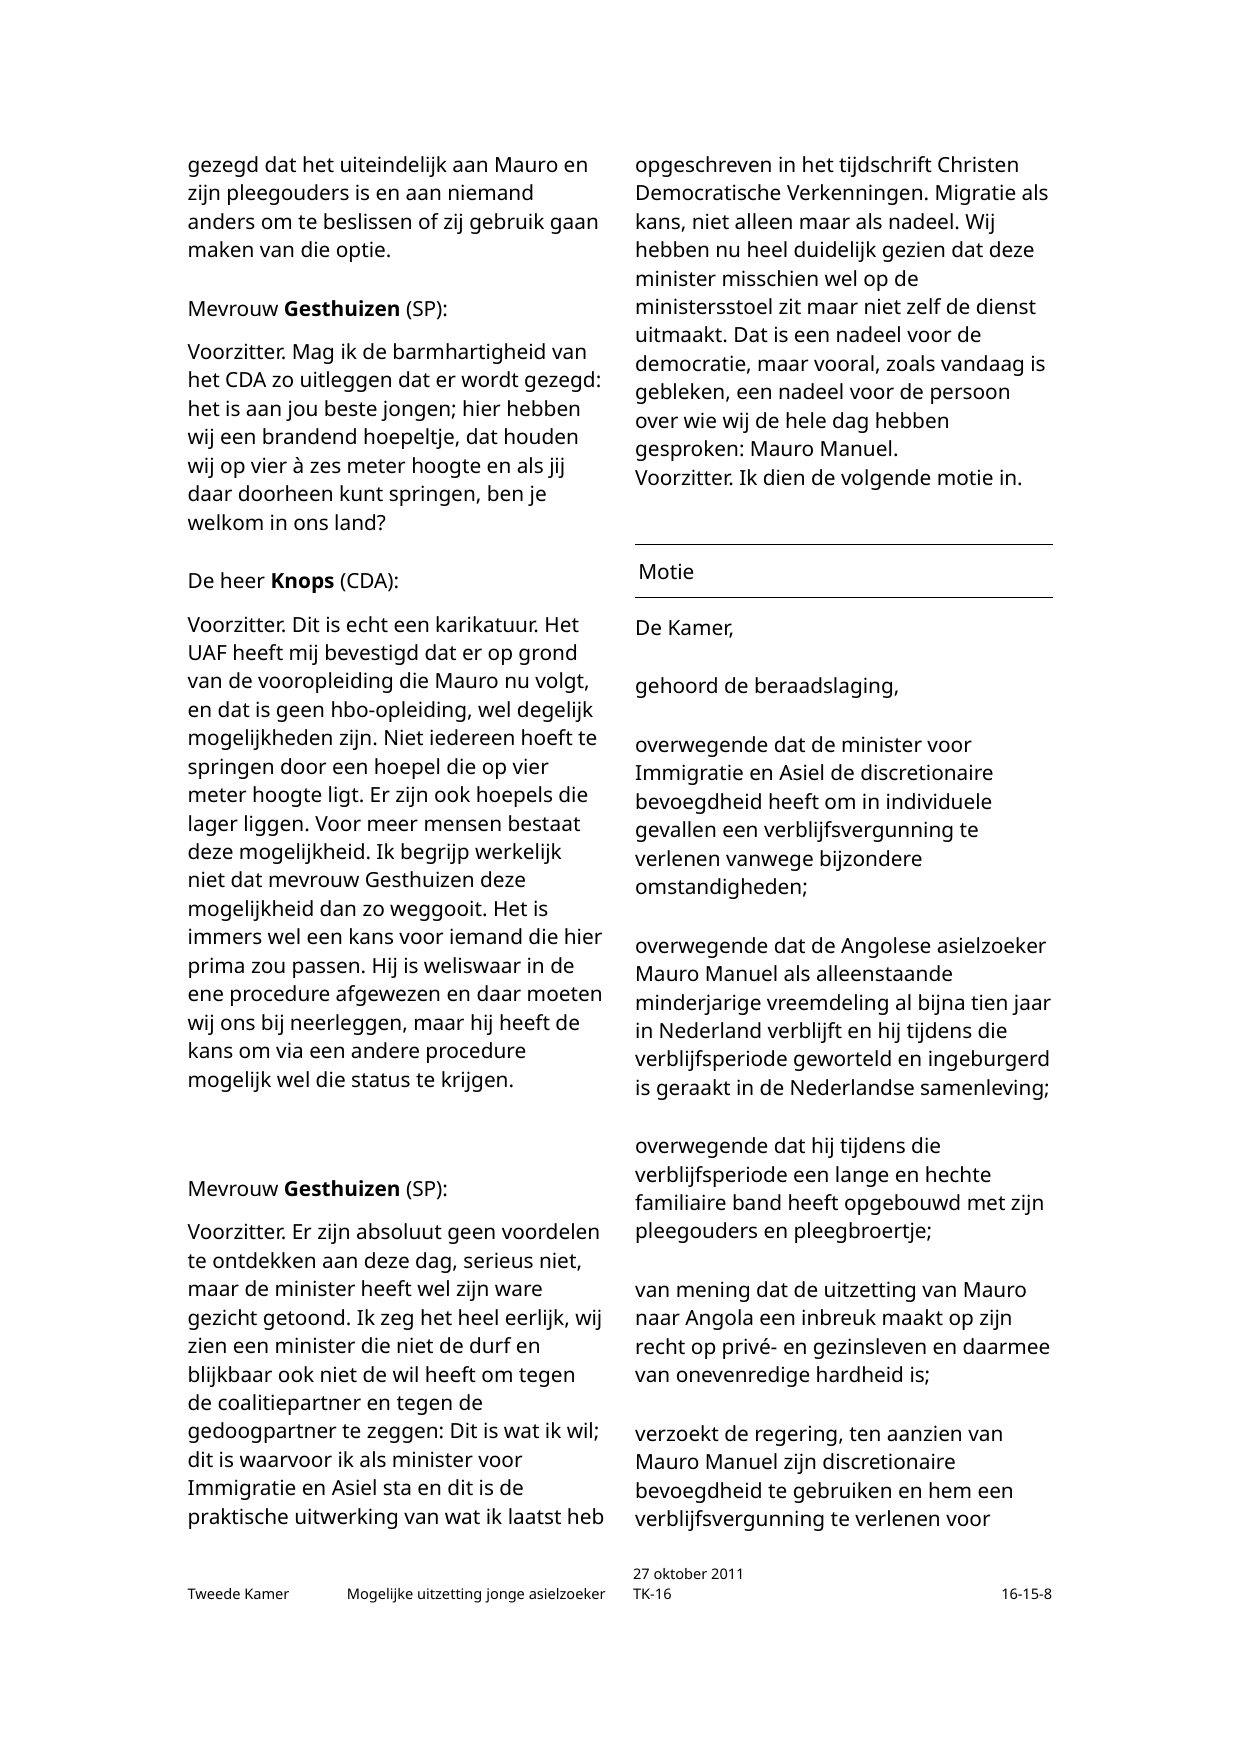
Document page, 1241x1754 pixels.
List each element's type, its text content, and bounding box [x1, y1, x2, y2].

text opgeschreven in het tijdschrift Christen Democratische Verkenningen. Migratie als kans, niet alleen maar als nadeel. Wij hebben nu heel duidelijk gezien dat deze minister misschien wel op de ministersstoel zit maar niet zelf de dienst uitmaakt. Dat is een nadeel voor de democratie, maar vooral, zoals vandaag is gebleken, een nadeel voor de persoon over wie wij de hele dag hebben gesproken: Mauro Manuel. [635, 150, 1053, 463]
text Voorzitter. Dit is echt een karikatuur. Het UAF heeft mij bevestigd dat er op grond van de vooropleiding die Mauro nu volgt, en dat is geen hbo-opleiding, wel degelijk mogelijkheden zijn. Niet iedereen hoeft te springen door een hoepel die op vier meter hoogte ligt. Er zijn ook hoepels die lager liggen. Voor meer mensen bestaat deze mogelijkheid. Ik begrijp werkelijk niet dat mevrouw Gesthuizen deze mogelijkheid dan zo weggooit. Het is immers wel een kans voor iemand die hier prima zou passen. Hij is weliswaar in de ene procedure afgewezen en daar moeten wij ons bij neerleggen, maar hij heeft de kans om via een andere procedure mogelijk wel die status te krijgen. [187, 610, 605, 1093]
text verzoekt de regering, ten aanzien van Mauro Manuel zijn discretionaire bevoegdheid te gebruiken en hem een verblijfsvergunning te verlenen voor [635, 1419, 1053, 1533]
text De heer Knops (CDA): [187, 566, 605, 595]
text overwegende dat de Angolese asielzoeker Mauro Manuel als alleenstaande minderjarige vreemdeling al bijna tien jaar in Nederland verblijft en hij tijdens die verblijfsperiode geworteld en ingeburgerd is geraakt in de Nederlandse samenleving; [635, 931, 1053, 1101]
text Voorzitter. Mag ik de barmhartigheid van het CDA zo uitleggen dat er wordt gezegd: het is aan jou beste jongen; hier hebben wij een brandend hoepeltje, dat houden wij op vier à zes meter hoogte en als jij daar doorheen kunt springen, ben je welkom in ons land? [187, 337, 605, 536]
text van mening dat de uitzetting van Mauro naar Angola een inbreuk maakt op zijn recht op privé- en gezinsleven en daarmee van onevenredige hardheid is; [635, 1275, 1053, 1389]
text gehoord de beraadslaging, [635, 672, 1053, 700]
subtitle Motie [635, 545, 1053, 597]
text De Kamer, [635, 613, 1053, 642]
text Voorzitter. Er zijn absoluut geen voordelen te ontdekken aan deze dag, serieus niet, maar de minister heeft wel zijn ware gezicht getoond. Ik zeg het heel eerlijk, wij zien een minister die niet de durf en blijkbaar ook niet de wil heeft om tegen de coalitiepartner en tegen de gedoogpartner te zeggen: Dit is wat ik wil; dit is waarvoor ik als minister voor Immigratie en Asiel sta en dit is de praktische uitwerking van wat ik laatst heb [187, 1217, 605, 1530]
text Mevrouw Gesthuizen (SP): [187, 294, 605, 322]
text gezegd dat het uiteindelijk aan Mauro en zijn pleegouders is en aan niemand anders om te beslissen of zij gebruik gaan maken van die optie. [187, 150, 605, 264]
text Mevrouw Gesthuizen (SP): [187, 1174, 605, 1202]
text  [187, 1123, 605, 1152]
text Voorzitter. Ik dien de volgende motie in. [635, 463, 1053, 491]
text overwegende dat hij tijdens die verblijfsperiode een lange en hechte familiaire band heeft opgebouwd met zijn pleegouders en pleegbroertje; [635, 1131, 1053, 1245]
text overwegende dat de minister voor Immigratie en Asiel de discretionaire bevoegdheid heeft om in individuele gevallen een verblijfsvergunning te verlenen vanwege bijzondere omstandigheden; [635, 730, 1053, 901]
